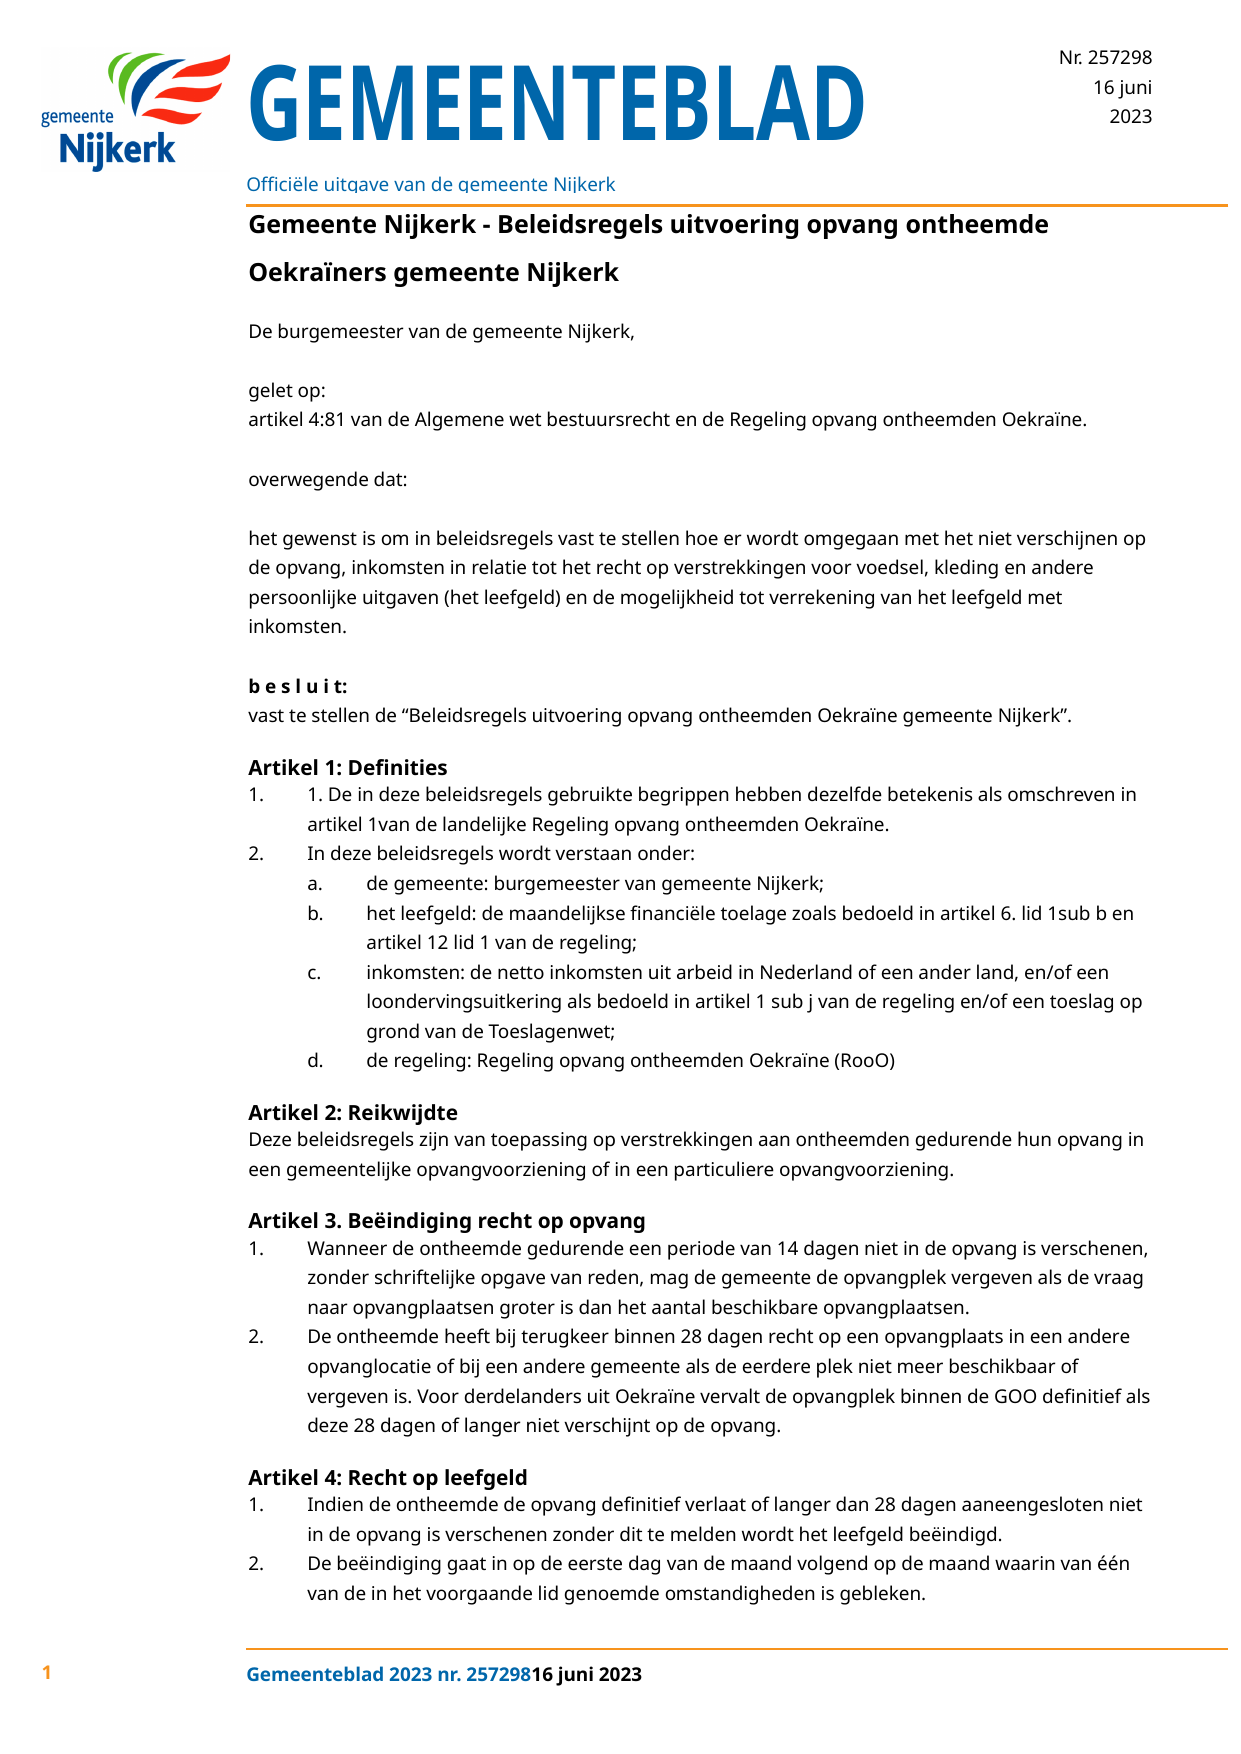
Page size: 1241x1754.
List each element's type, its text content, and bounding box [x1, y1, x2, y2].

text gelet op: [248, 377, 1152, 403]
list Indien de ontheemde de opvang definitief verlaat of langer dan 28 dagen aaneengesloten niet in de opvang is verschenen zonder dit te melden wordt het leefgeld beëindigd. [248, 1491, 1152, 1547]
list 1. De in deze beleidsregels gebruikte begrippen hebben dezelfde betekenis als omschreven in artikel 1van de landelijke Regeling opvang ontheemden Oekraïne. [248, 781, 1152, 837]
picture [41, 47, 231, 172]
text De burgemeester van de gemeente Nijkerk, [248, 318, 1152, 344]
text overwegende dat: [248, 466, 1152, 492]
list de gemeente: burgemeester van gemeente Nijkerk; [307, 870, 1152, 896]
text b e s l u i t: [248, 673, 1152, 699]
text vast te stellen de “Beleidsregels uitvoering opvang ontheemden Oekraïne gemeente Nijkerk”. [248, 702, 1152, 728]
text Artikel 1: Definities [248, 753, 1152, 781]
list De beëindiging gaat in op de eerste dag van de maand volgend op de maand waarin van één van de in het voorgaande lid genoemde omstandigheden is gebleken. [248, 1550, 1152, 1606]
text Artikel 3. Beëindiging recht op opvang [248, 1206, 1152, 1235]
text Artikel 2: Reikwijdte [248, 1098, 1152, 1126]
list inkomsten: de netto inkomsten uit arbeid in Nederland of een ander land, en/of een loondervingsuitkering als bedoeld in artikel 1 sub j van de regeling en/of een toeslag op grond van de Toeslagenwet; [307, 959, 1152, 1044]
text Gemeente Nijkerk - Beleidsregels uitvoering opvang ontheemde Oekraïners gemeente Nijkerk [248, 207, 1152, 288]
list het leefgeld: de maandelijkse financiële toelage zoals bedoeld in artikel 6. lid 1sub b en artikel 12 lid 1 van de regeling; [307, 900, 1152, 955]
text Artikel 4: Recht op leefgeld [248, 1463, 1152, 1491]
list In deze beleidsregels wordt verstaan onder: [248, 841, 1152, 866]
list De ontheemde heeft bij terugkeer binnen 28 dagen recht op een opvangplaats in een andere opvanglocatie of bij een andere gemeente als de eerdere plek niet meer beschikbaar of vergeven is. Voor derdelanders uit Oekraïne vervalt de opvangplek binnen de GOO definitief als deze 28 dagen of langer niet verschijnt op de opvang. [248, 1324, 1152, 1438]
text Deze beleidsregels zijn van toepassing op verstrekkingen aan ontheemden gedurende hun opvang in een gemeentelijke opvangvoorziening of in een particuliere opvangvoorziening. [248, 1126, 1152, 1182]
text het gewenst is om in beleidsregels vast te stellen hoe er wordt omgegaan met het niet verschijnen op de opvang, inkomsten in relatie tot het recht op verstrekkingen voor voedsel, kleding en andere persoonlijke uitgaven (het leefgeld) en de mogelijkheid tot verrekening van het leefgeld met inkomsten. [248, 525, 1152, 639]
list Wanneer de ontheemde gedurende een periode van 14 dagen niet in de opvang is verschenen, zonder schriftelijke opgave van reden, mag de gemeente de opvangplek vergeven als de vraag naar opvangplaatsen groter is dan het aantal beschikbare opvangplaatsen. [248, 1235, 1152, 1320]
text artikel 4:81 van de Algemene wet bestuursrecht en de Regeling opvang ontheemden Oekraïne. [248, 407, 1152, 432]
list de regeling: Regeling opvang ontheemden Oekraïne (RooO) [307, 1048, 1152, 1073]
